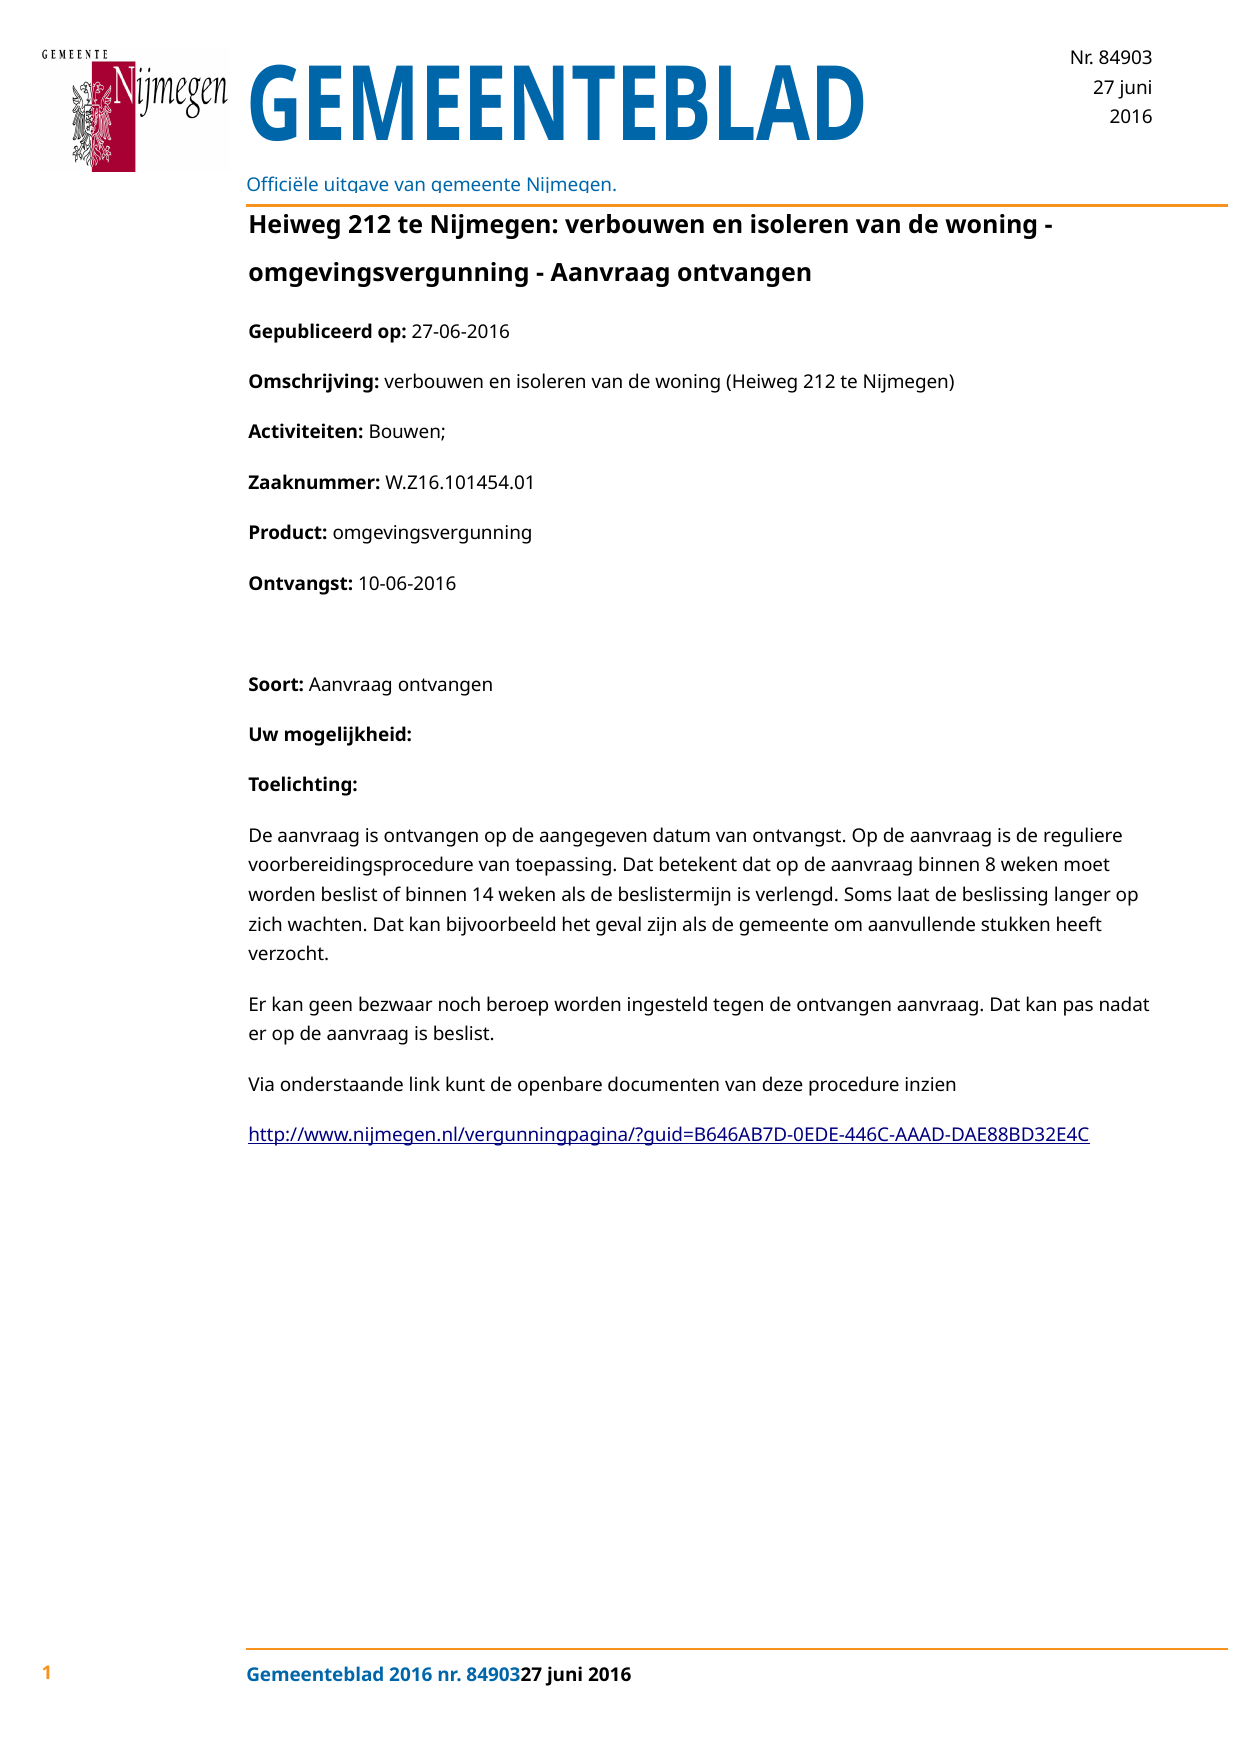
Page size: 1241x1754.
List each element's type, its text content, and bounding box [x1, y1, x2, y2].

text Er kan geen bezwaar noch beroep worden ingesteld tegen de ontvangen aanvraag. Dat kan pas nadat er op de aanvraag is beslist. [248, 991, 1152, 1046]
text Via onderstaande link kunt de openbare documenten van deze procedure inzien [248, 1071, 1152, 1097]
text Zaaknummer: W.Z16.101454.01 [248, 469, 1152, 495]
text Omschrijving: verbouwen en isoleren van de woning (Heiweg 212 te Nijmegen) [248, 368, 1152, 394]
text Uw mogelijkheid: [248, 721, 1152, 747]
text De aanvraag is ontvangen op de aangegeven datum van ontvangst. Op de aanvraag is de reguliere voorbereidingsprocedure van toepassing. Dat betekent dat op de aanvraag binnen 8 weken moet worden beslist of binnen 14 weken als de beslistermijn is verlengd. Soms laat de beslissing langer op zich wachten. Dat kan bijvoorbeeld het geval zijn als de gemeente om aanvullende stukken heeft verzocht. [248, 822, 1152, 966]
text Activiteiten: Bouwen; [248, 419, 1152, 444]
picture [41, 47, 231, 172]
text Soort: Aanvraag ontvangen [248, 671, 1152, 697]
text Ontvangst: 10-06-2016 [248, 570, 1152, 596]
text Toelichting: [248, 772, 1152, 797]
text Gepubliceerd op: 27-06-2016 [248, 318, 1152, 344]
text http://www.nijmegen.nl/vergunningpagina/?guid=B646AB7D-0EDE-446C-AAAD-DAE88BD32E4C [248, 1121, 1152, 1147]
text Product: omgevingsvergunning [248, 519, 1152, 545]
text Heiweg 212 te Nijmegen: verbouwen en isoleren van de woning - omgevingsvergunning - Aanvraag ontvangen [248, 207, 1152, 288]
